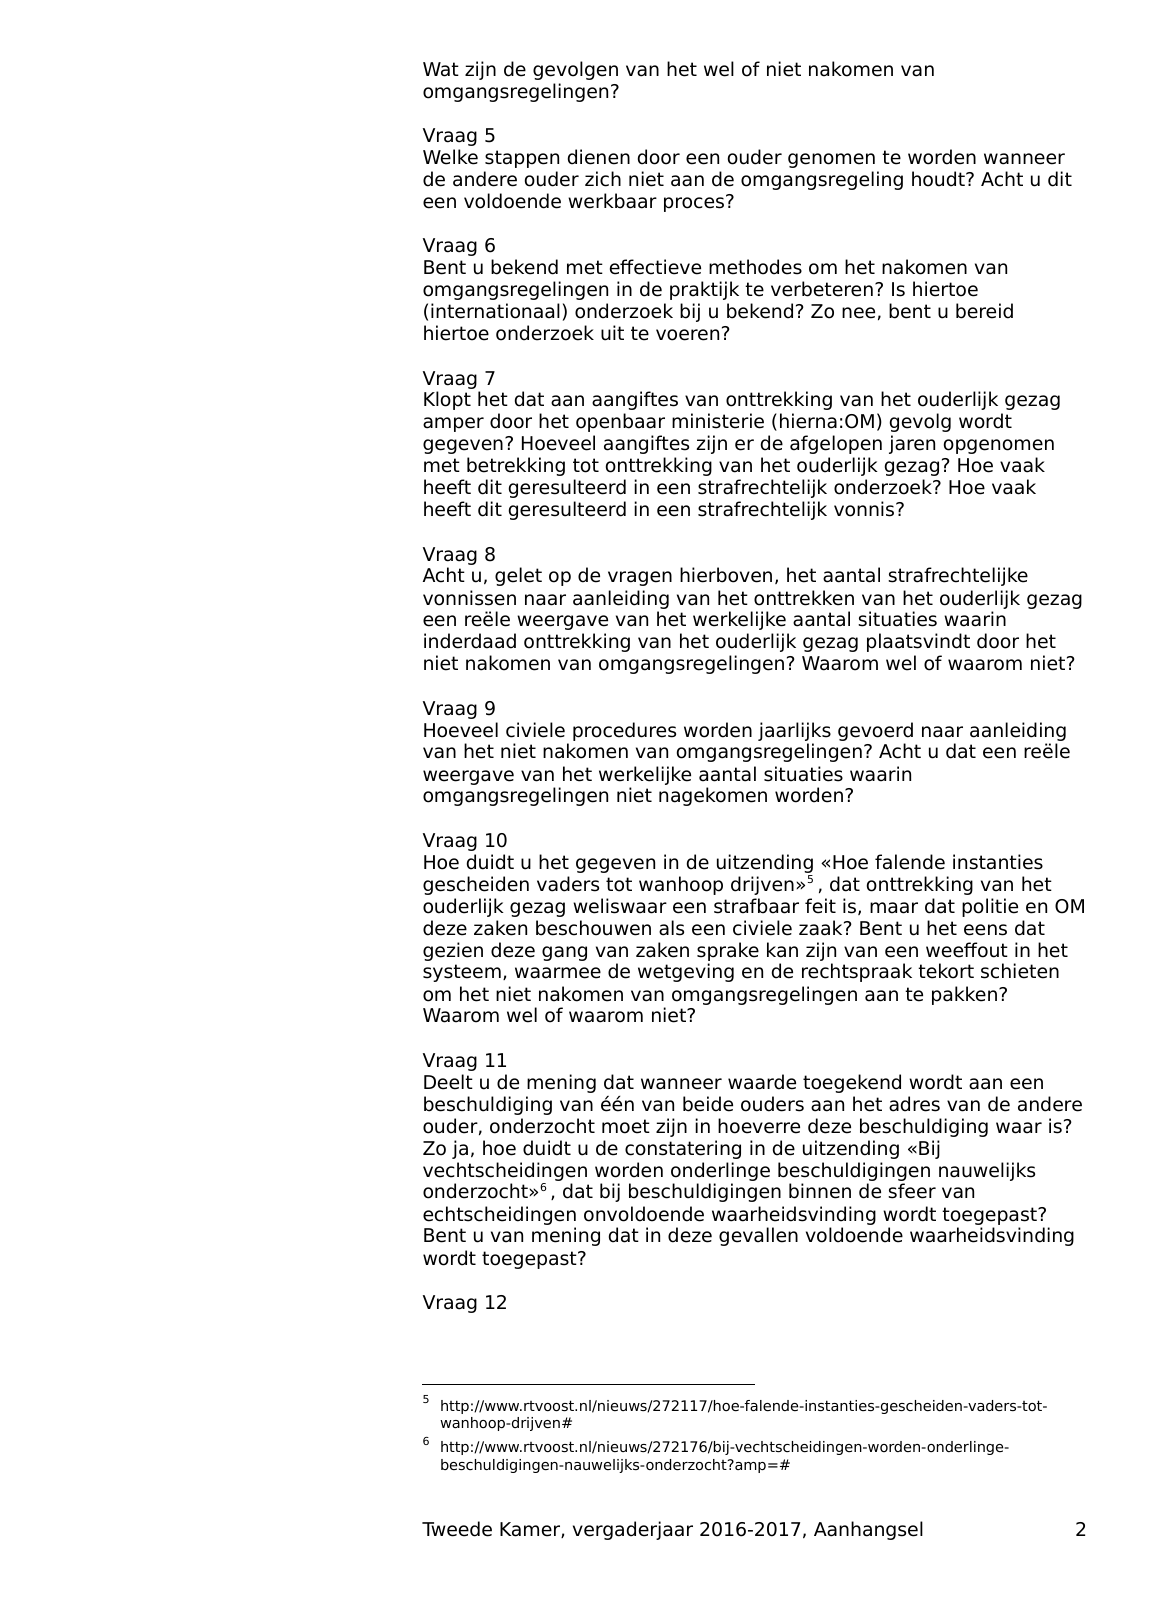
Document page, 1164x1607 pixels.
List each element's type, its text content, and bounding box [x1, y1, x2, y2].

text Vraag 12 [422, 1292, 1087, 1313]
text http://www.rtvoost.nl/nieuws/272117/hoe-falende-instanties-gescheiden-vaders-tot-wanhoop-drijven# [422, 1393, 1087, 1432]
text Acht u, gelet op de vragen hierboven, het aantal strafrechtelijke vonnissen naar aanleiding van het onttrekken van het ouderlijk gezag een reële weergave van het werkelijke aantal situaties waarin inderdaad onttrekking van het ouderlijk gezag plaatsvindt door het niet nakomen van omgangsregelingen? Waarom wel of waarom niet? [422, 565, 1087, 675]
text Bent u bekend met effectieve methodes om het nakomen van omgangsregelingen in de praktijk te verbeteren? Is hiertoe (internationaal) onderzoek bij u bekend? Zo nee, bent u bereid hiertoe onderzoek uit te voeren? [422, 257, 1087, 345]
text Vraag 9 [422, 697, 1087, 719]
text Wat zijn de gevolgen van het wel of niet nakomen van omgangsregelingen? [422, 59, 1087, 103]
text Vraag 6 [422, 235, 1087, 257]
text Vraag 5 [422, 125, 1087, 147]
text Vraag 8 [422, 543, 1087, 565]
text Hoeveel civiele procedures worden jaarlijks gevoerd naar aanleiding van het niet nakomen van omgangsregelingen? Acht u dat een reële weergave van het werkelijke aantal situaties waarin omgangsregelingen niet nagekomen worden? [422, 719, 1087, 807]
text Welke stappen dienen door een ouder genomen te worden wanneer de andere ouder zich niet aan de omgangsregeling houdt? Acht u dit een voldoende werkbaar proces? [422, 147, 1087, 213]
text Vraag 11 [422, 1049, 1087, 1072]
text Klopt het dat aan aangiftes van onttrekking van het ouderlijk gezag amper door het openbaar ministerie (hierna:OM) gevolg wordt gegeven? Hoeveel aangiftes zijn er de afgelopen jaren opgenomen met betrekking tot onttrekking van het ouderlijk gezag? Hoe vaak heeft dit geresulteerd in een strafrechtelijk onderzoek? Hoe vaak heeft dit geresulteerd in een strafrechtelijk vonnis? [422, 389, 1087, 521]
text Deelt u de mening dat wanneer waarde toegekend wordt aan een beschuldiging van één van beide ouders aan het adres van de andere ouder, onderzocht moet zijn in hoeverre deze beschuldiging waar is? Zo ja, hoe duidt u de constatering in de uitzending «Bij vechtscheidingen worden onderlinge beschuldigingen nauwelijks onderzocht», dat bij beschuldigingen binnen de sfeer van echtscheidingen onvoldoende waarheidsvinding wordt toegepast? Bent u van mening dat in deze gevallen voldoende waarheidsvinding wordt toegepast? [422, 1072, 1087, 1269]
text http://www.rtvoost.nl/nieuws/272176/bij-vechtscheidingen-worden-onderlinge-beschuldigingen-nauwelijks-onderzocht?amp=# [422, 1435, 1087, 1474]
text Vraag 10 [422, 829, 1087, 852]
text Vraag 7 [422, 367, 1087, 389]
text Hoe duidt u het gegeven in de uitzending «Hoe falende instanties gescheiden vaders tot wanhoop drijven», dat onttrekking van het ouderlijk gezag weliswaar een strafbaar feit is, maar dat politie en OM deze zaken beschouwen als een civiele zaak? Bent u het eens dat gezien deze gang van zaken sprake kan zijn van een weeffout in het systeem, waarmee de wetgeving en de rechtspraak tekort schieten om het niet nakomen van omgangsregelingen aan te pakken? Waarom wel of waarom niet? [422, 852, 1087, 1027]
